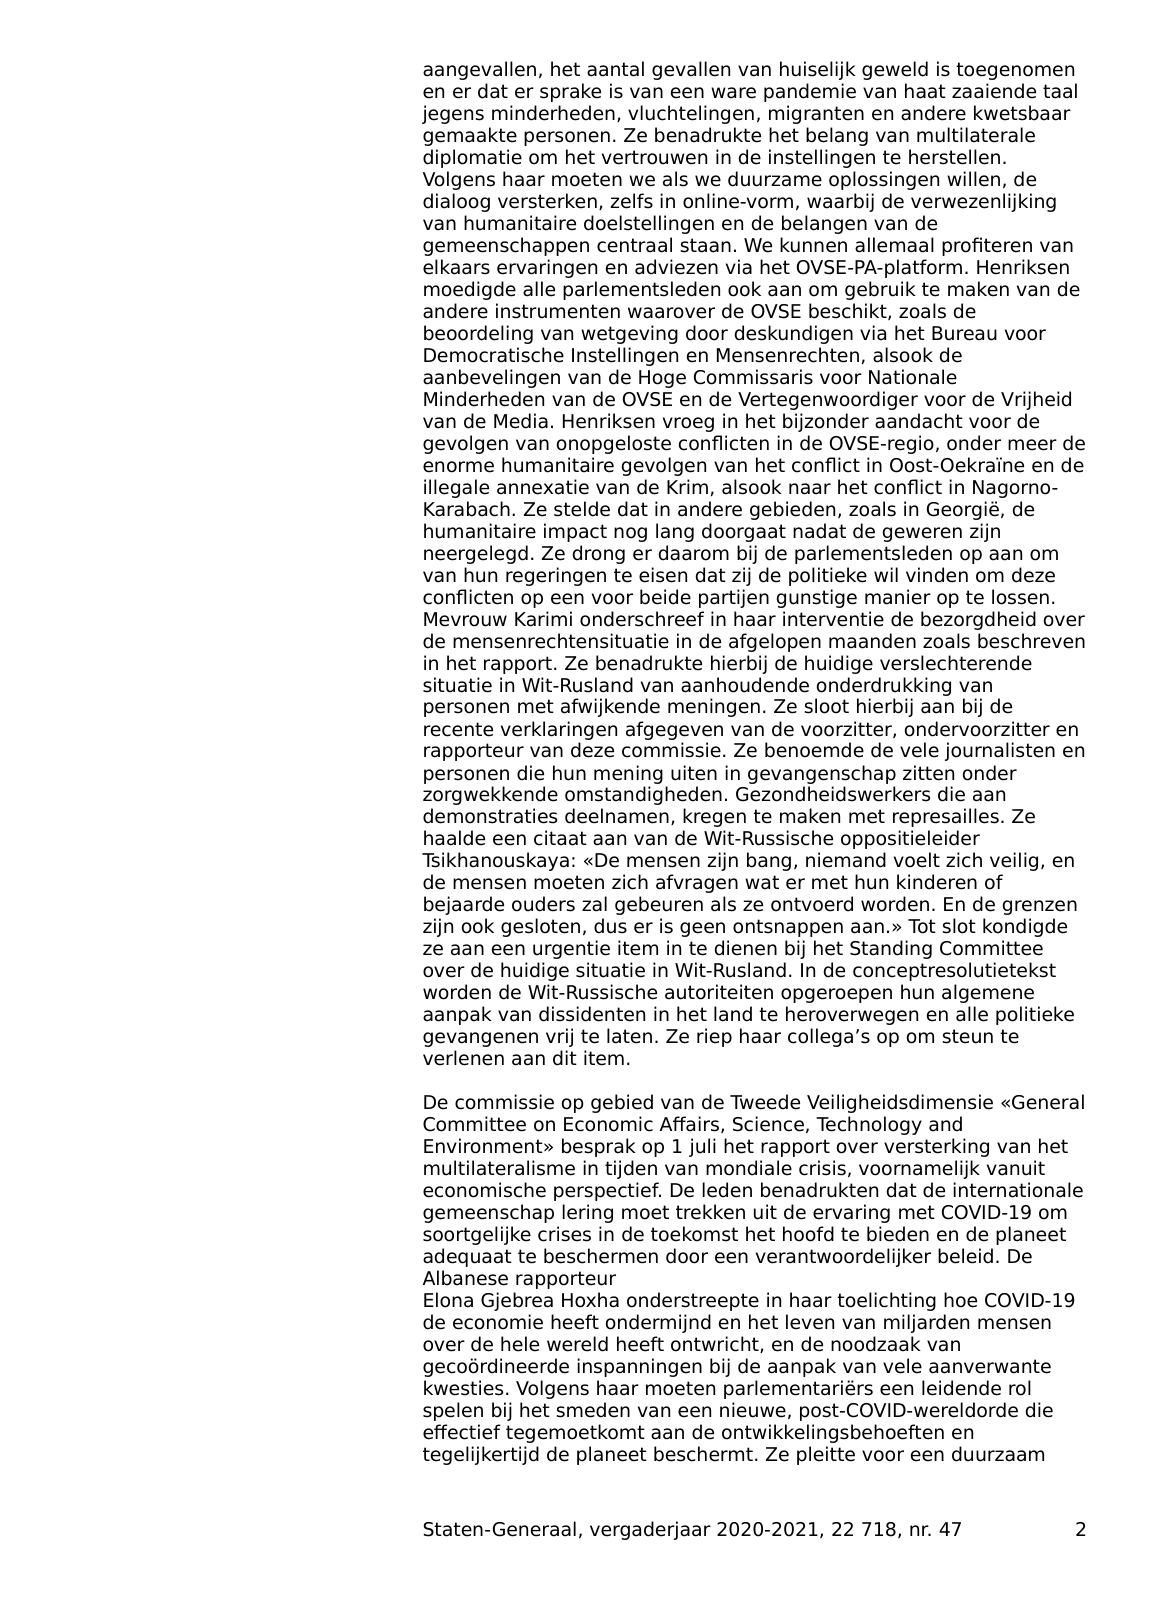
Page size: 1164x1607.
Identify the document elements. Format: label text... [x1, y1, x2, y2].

text Mevrouw Karimi onderschreef in haar interventie de bezorgdheid over de mensenrechtensituatie in de afgelopen maanden zoals beschreven in het rapport. Ze benadrukte hierbij de huidige verslechterende situatie in Wit-Rusland van aanhoudende onderdrukking van personen met afwijkende meningen. Ze sloot hierbij aan bij de recente verklaringen afgegeven van de voorzitter, ondervoorzitter en rapporteur van deze commissie. Ze benoemde de vele journalisten en personen die hun mening uiten in gevangenschap zitten onder zorgwekkende omstandigheden. Gezondheidswerkers die aan demonstraties deelnamen, kregen te maken met represailles. Ze haalde een citaat aan van de Wit-Russische oppositieleider Tsikhanouskaya: «De mensen zijn bang, niemand voelt zich veilig, en de mensen moeten zich afvragen wat er met hun kinderen of bejaarde ouders zal gebeuren als ze ontvoerd worden. En de grenzen zijn ook gesloten, dus er is geen ontsnappen aan.» Tot slot kondigde ze aan een urgentie item in te dienen bij het Standing Committee over de huidige situatie in Wit-Rusland. In de conceptresolutietekst worden de Wit-Russische autoriteiten opgeroepen hun algemene aanpak van dissidenten in het land te heroverwegen en alle politieke gevangenen vrij te laten. Ze riep haar collega’s op om steun te verlenen aan dit item. [422, 608, 1087, 1070]
text De commissie op gebied van de Tweede Veiligheidsdimensie «General Committee on Economic Affairs, Science, Technology and Environment» besprak op 1 juli het rapport over versterking van het multilateralisme in tijden van mondiale crisis, voornamelijk vanuit economische perspectief. De leden benadrukten dat de internationale gemeenschap lering moet trekken uit de ervaring met COVID-19 om soortgelijke crises in de toekomst het hoofd te bieden en de planeet adequaat te beschermen door een verantwoordelijker beleid. De Albanese rapporteur [422, 1092, 1087, 1290]
text Elona Gjebrea Hoxha onderstreepte in haar toelichting hoe COVID-19 de economie heeft ondermijnd en het leven van miljarden mensen over de hele wereld heeft ontwricht, en de noodzaak van gecoördineerde inspanningen bij de aanpak van vele aanverwante kwesties. Volgens haar moeten parlementariërs een leidende rol spelen bij het smeden van een nieuwe, post-COVID-wereldorde die effectief tegemoetkomt aan de ontwikkelingsbehoeften en tegelijkertijd de planeet beschermt. Ze pleitte voor een duurzaam [422, 1290, 1087, 1466]
text aangevallen, het aantal gevallen van huiselijk geweld is toegenomen en er dat er sprake is van een ware pandemie van haat zaaiende taal jegens minderheden, vluchtelingen, migranten en andere kwetsbaar gemaakte personen. Ze benadrukte het belang van multilaterale diplomatie om het vertrouwen in de instellingen te herstellen. Volgens haar moeten we als we duurzame oplossingen willen, de dialoog versterken, zelfs in online-vorm, waarbij de verwezenlijking van humanitaire doelstellingen en de belangen van de gemeenschappen centraal staan. We kunnen allemaal profiteren van elkaars ervaringen en adviezen via het OVSE-PA-platform. Henriksen moedigde alle parlementsleden ook aan om gebruik te maken van de andere instrumenten waarover de OVSE beschikt, zoals de beoordeling van wetgeving door deskundigen via het Bureau voor Democratische Instellingen en Mensenrechten, alsook de aanbevelingen van de Hoge Commissaris voor Nationale Minderheden van de OVSE en de Vertegenwoordiger voor de Vrijheid van de Media. Henriksen vroeg in het bijzonder aandacht voor de gevolgen van onopgeloste conflicten in de OVSE-regio, onder meer de enorme humanitaire gevolgen van het conflict in Oost-Oekraïne en de illegale annexatie van de Krim, alsook naar het conflict in Nagorno-Karabach. Ze stelde dat in andere gebieden, zoals in Georgië, de humanitaire impact nog lang doorgaat nadat de geweren zijn neergelegd. Ze drong er daarom bij de parlementsleden op aan om van hun regeringen te eisen dat zij de politieke wil vinden om deze conflicten op een voor beide partijen gunstige manier op te lossen. [422, 59, 1087, 608]
